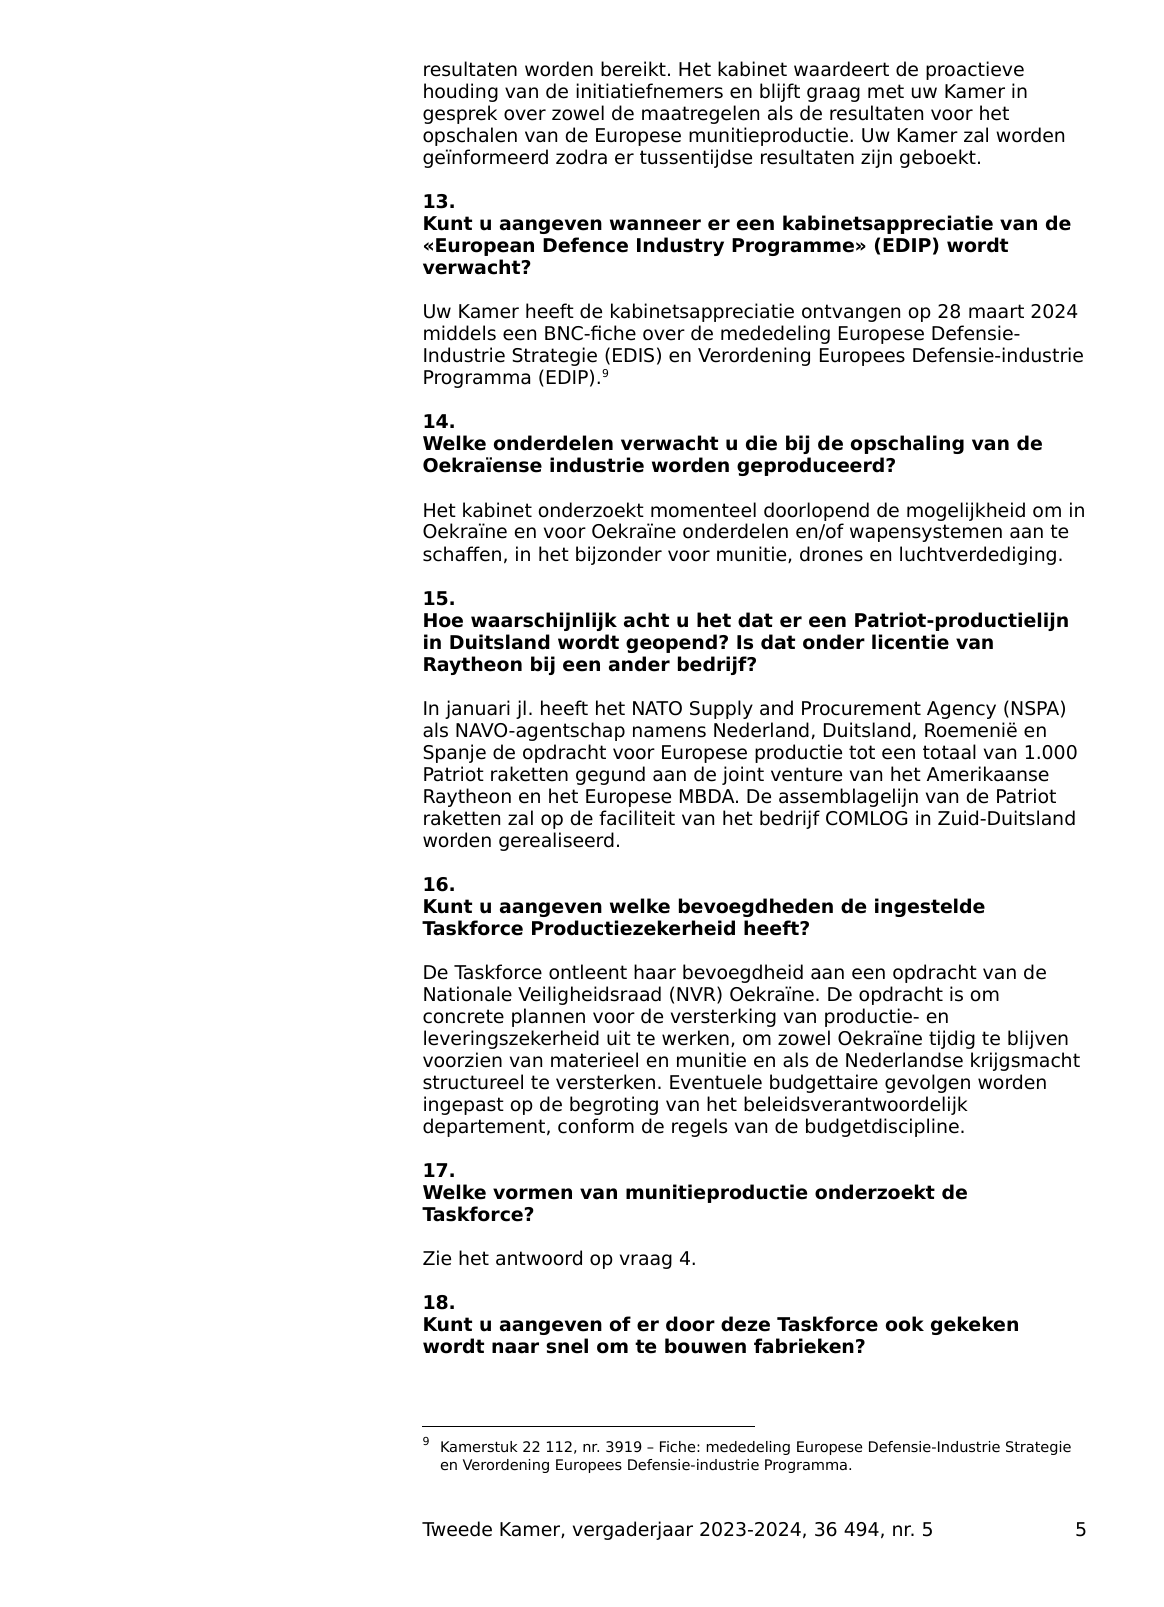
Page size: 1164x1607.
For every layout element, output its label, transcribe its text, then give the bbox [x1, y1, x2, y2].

text 14. [422, 411, 1087, 433]
text Zie het antwoord op vraag 4. [422, 1248, 1087, 1270]
text Uw Kamer heeft de kabinetsappreciatie ontvangen op 28 maart 2024 middels een BNC-fiche over de mededeling Europese Defensie-Industrie Strategie (EDIS) en Verordening Europees Defensie-industrie Programma (EDIP). [422, 301, 1087, 389]
text resultaten worden bereikt. Het kabinet waardeert de proactieve houding van de initiatiefnemers en blijft graag met uw Kamer in gesprek over zowel de maatregelen als de resultaten voor het opschalen van de Europese munitieproductie. Uw Kamer zal worden geïnformeerd zodra er tussentijdse resultaten zijn geboekt. [422, 59, 1087, 169]
text Welke vormen van munitieproductie onderzoekt de Taskforce? [422, 1182, 1087, 1226]
text 16. [422, 874, 1087, 896]
text Kamerstuk 22 112, nr. 3919 – Fiche: mededeling Europese Defensie-Industrie Strategie en Verordening Europees Defensie-industrie Programma. [422, 1435, 1087, 1474]
text Welke onderdelen verwacht u die bij de opschaling van de Oekraïense industrie worden geproduceerd? [422, 433, 1087, 477]
text Het kabinet onderzoekt momenteel doorlopend de mogelijkheid om in Oekraïne en voor Oekraïne onderdelen en/of wapensystemen aan te schaffen, in het bijzonder voor munitie, drones en luchtverdediging. [422, 499, 1087, 565]
text In januari jl. heeft het NATO Supply and Procurement Agency (NSPA) als NAVO-agentschap namens Nederland, Duitsland, Roemenië en Spanje de opdracht voor Europese productie tot een totaal van 1.000 Patriot raketten gegund aan de joint venture van het Amerikaanse Raytheon en het Europese MBDA. De assemblagelijn van de Patriot raketten zal op de faciliteit van het bedrijf COMLOG in Zuid-Duitsland worden gerealiseerd. [422, 698, 1087, 852]
text 15. [422, 588, 1087, 609]
text Kunt u aangeven welke bevoegdheden de ingestelde Taskforce Productiezekerheid heeft? [422, 896, 1087, 940]
text 18. [422, 1292, 1087, 1314]
text 17. [422, 1160, 1087, 1182]
text Kunt u aangeven wanneer er een kabinetsappreciatie van de «European Defence Industry Programme» (EDIP) wordt verwacht? [422, 213, 1087, 279]
text Kunt u aangeven of er door deze Taskforce ook gekeken wordt naar snel om te bouwen fabrieken? [422, 1314, 1087, 1358]
text Hoe waarschijnlijk acht u het dat er een Patriot-productielijn in Duitsland wordt geopend? Is dat onder licentie van Raytheon bij een ander bedrijf? [422, 609, 1087, 676]
text 13. [422, 191, 1087, 213]
text De Taskforce ontleent haar bevoegdheid aan een opdracht van de Nationale Veiligheidsraad (NVR) Oekraïne. De opdracht is om concrete plannen voor de versterking van productie- en leveringszekerheid uit te werken, om zowel Oekraïne tijdig te blijven voorzien van materieel en munitie en als de Nederlandse krijgsmacht structureel te versterken. Eventuele budgettaire gevolgen worden ingepast op de begroting van het beleidsverantwoordelijk departement, conform de regels van de budgetdiscipline. [422, 962, 1087, 1138]
